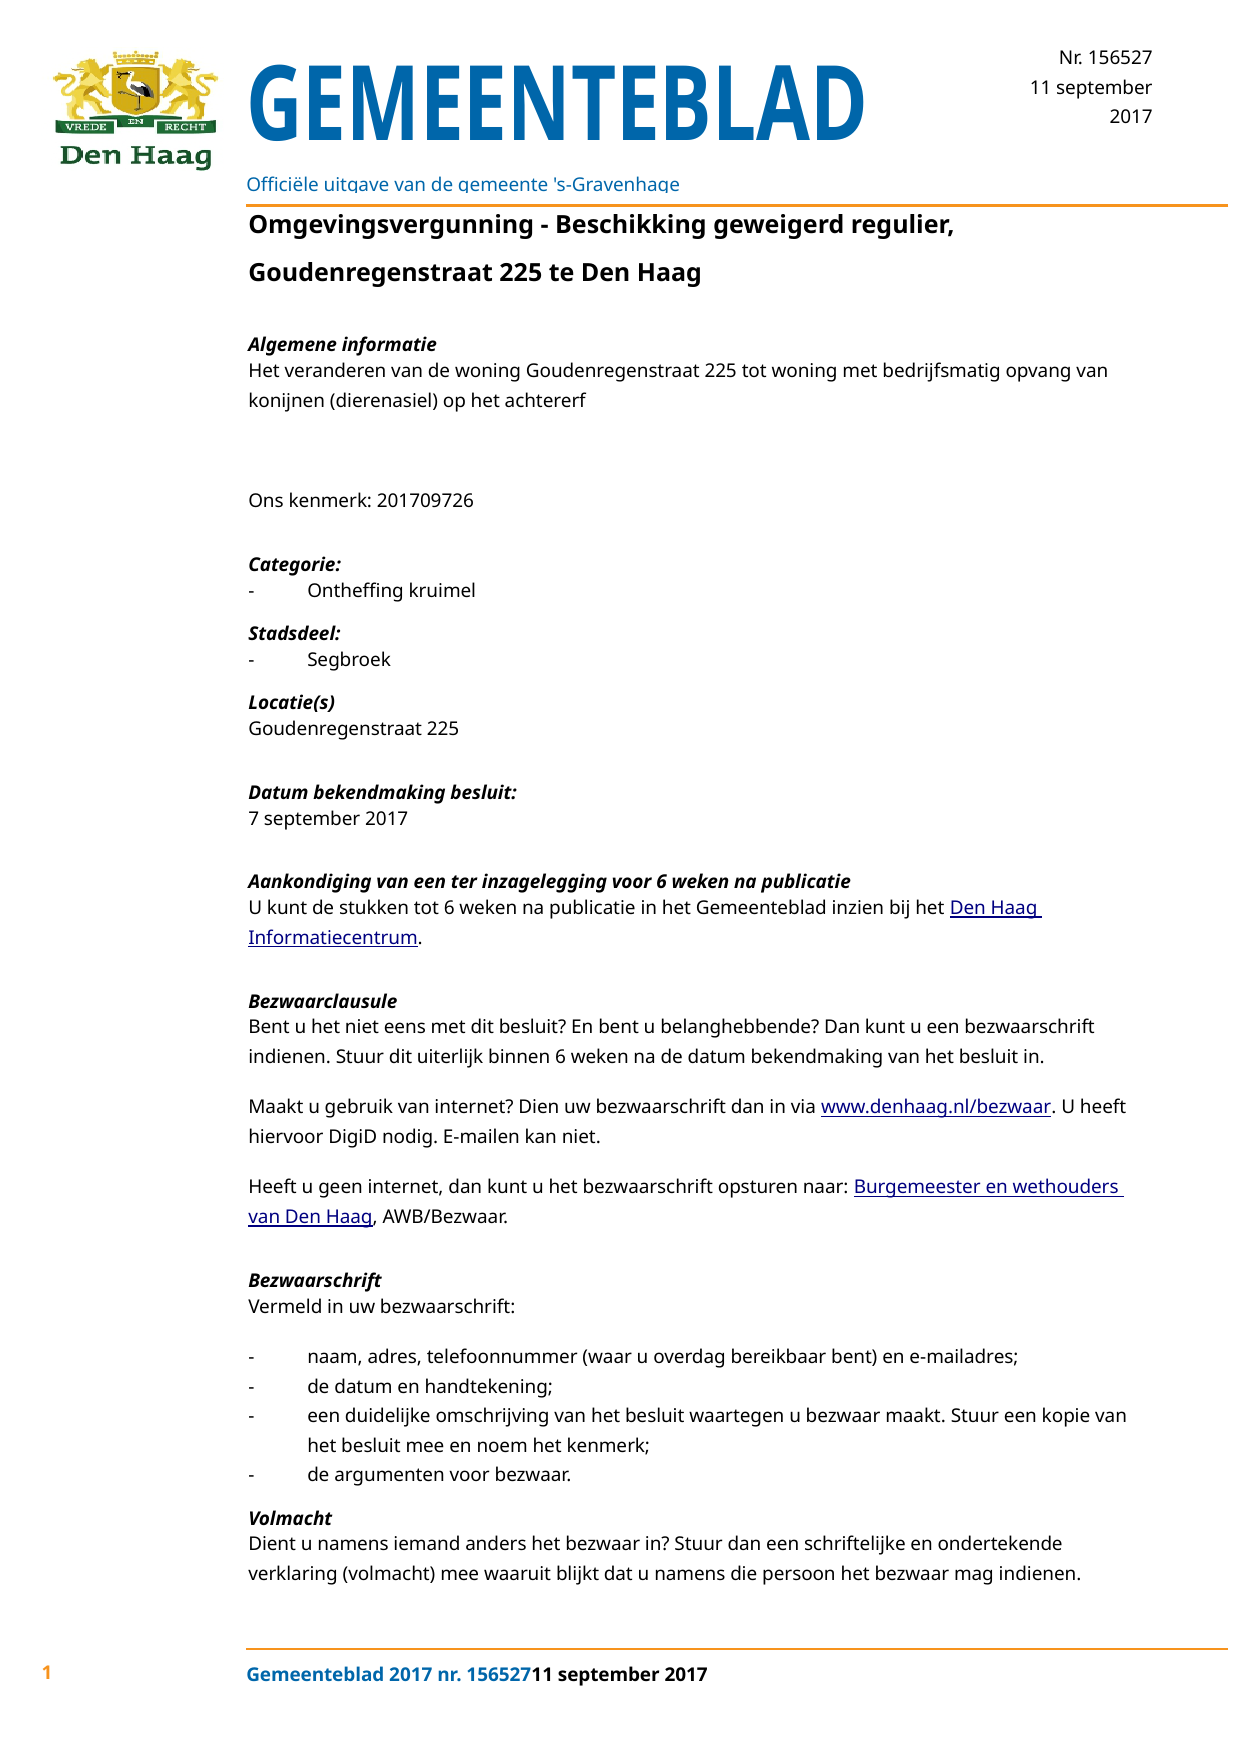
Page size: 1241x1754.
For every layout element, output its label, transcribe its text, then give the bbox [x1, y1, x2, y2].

text Bezwaarclausule [248, 988, 1152, 1014]
text Bezwaarschrift [248, 1267, 1152, 1293]
list een duidelijke omschrijving van het besluit waartegen u bezwaar maakt. Stuur een kopie van het besluit mee en noem het kenmerk; [248, 1402, 1152, 1458]
list Segbroek [248, 646, 1152, 672]
text Locatie(s) [248, 689, 1152, 715]
text Omgevingsvergunning - Beschikking geweigerd regulier, Goudenregenstraat 225 te Den Haag [248, 207, 1152, 288]
text U kunt de stukken tot 6 weken na publicatie in het Gemeenteblad inzien bij het Den Haag Informatiecentrum. [248, 894, 1152, 950]
text Het veranderen van de woning Goudenregenstraat 225 tot woning met bedrijfsmatig opvang van konijnen (dierenasiel) op het achtererf [248, 357, 1152, 412]
text Volmacht [248, 1505, 1152, 1531]
list naam, adres, telefoonnummer (waar u overdag bereikbaar bent) en e-mailadres; [248, 1343, 1152, 1369]
text Goudenregenstraat 225 [248, 715, 1152, 741]
list Ontheffing kruimel [248, 577, 1152, 603]
text Categorie: [248, 552, 1152, 577]
text Algemene informatie [248, 331, 1152, 357]
text Stadsdeel: [248, 620, 1152, 646]
text Ons kenmerk: 201709726 [248, 488, 1152, 513]
text Bent u het niet eens met dit besluit? En bent u belanghebbende? Dan kunt u een bezwaarschrift indienen. Stuur dit uiterlijk binnen 6 weken na de datum bekendmaking van het besluit in. [248, 1014, 1152, 1069]
list de datum en handtekening; [248, 1373, 1152, 1399]
picture [41, 47, 231, 172]
text Heeft u geen internet, dan kunt u het bezwaarschrift opsturen naar: Burgemeester en wethouders van Den Haag, AWB/Bezwaar. [248, 1174, 1152, 1229]
text Aankondiging van een ter inzagelegging voor 6 weken na publicatie [248, 869, 1152, 894]
text 7 september 2017 [248, 805, 1152, 830]
text Datum bekendmaking besluit: [248, 779, 1152, 805]
text Dient u namens iemand anders het bezwaar in? Stuur dan een schriftelijke en ondertekende verklaring (volmacht) mee waaruit blijkt dat u namens die persoon het bezwaar mag indienen. [248, 1531, 1152, 1586]
text Maakt u gebruik van internet? Dien uw bezwaarschrift dan in via www.denhaag.nl/bezwaar. U heeft hiervoor DigiD nodig. E-mailen kan niet. [248, 1094, 1152, 1149]
text Vermeld in uw bezwaarschrift: [248, 1293, 1152, 1319]
list de argumenten voor bezwaar. [248, 1462, 1152, 1487]
